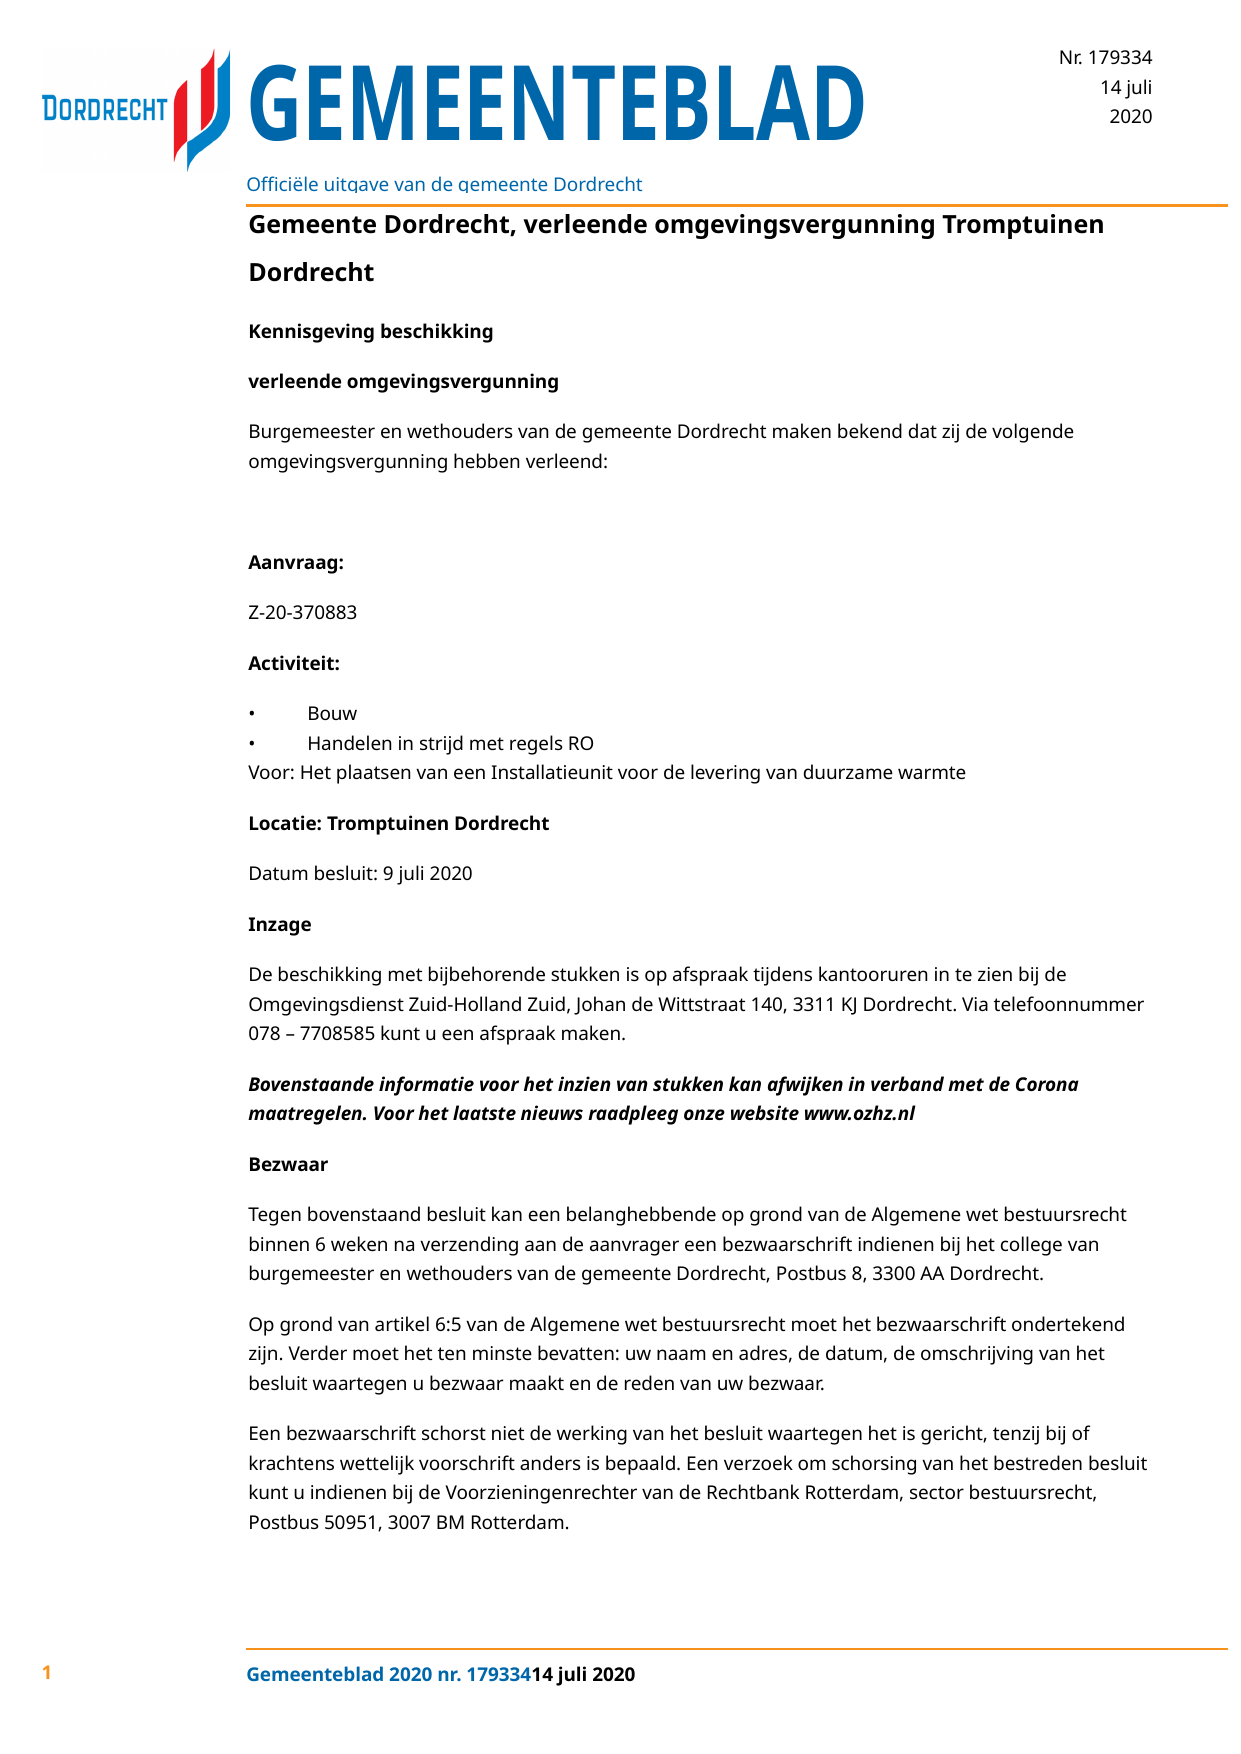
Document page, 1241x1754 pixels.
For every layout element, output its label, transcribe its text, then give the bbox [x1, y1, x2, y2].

text Z-20-370883 [248, 599, 1152, 625]
text Bovenstaande informatie voor het inzien van stukken kan afwijken in verband met de Corona maatregelen. Voor het laatste nieuws raadpleeg onze website www.ozhz.nl [248, 1071, 1152, 1126]
text verleende omgevingsvergunning [248, 368, 1152, 394]
text De beschikking met bijbehorende stukken is op afspraak tijdens kantooruren in te zien bij de Omgevingsdienst Zuid-Holland Zuid, Johan de Wittstraat 140, 3311 KJ Dordrecht. Via telefoonnummer 078 – 7708585 kunt u een afspraak maken. [248, 961, 1152, 1046]
text Een bezwaarschrift schorst niet de werking van het besluit waartegen het is gericht, tenzij bij of krachtens wettelijk voorschrift anders is bepaald. Een verzoek om schorsing van het bestreden besluit kunt u indienen bij de Voorzieningenrechter van de Rechtbank Rotterdam, sector bestuursrecht, Postbus 50951, 3007 BM Rotterdam. [248, 1420, 1152, 1535]
list Bouw [248, 700, 1152, 726]
text Bezwaar [248, 1151, 1152, 1177]
text Aanvraag: [248, 549, 1152, 575]
text Activiteit: [248, 650, 1152, 676]
text Datum besluit: 9 juli 2020 [248, 860, 1152, 886]
text Locatie: Tromptuinen Dordrecht [248, 810, 1152, 836]
text Burgemeester en wethouders van de gemeente Dordrecht maken bekend dat zij de volgende omgevingsvergunning hebben verleend: [248, 419, 1152, 474]
list Handelen in strijd met regels RO [248, 730, 1152, 756]
text Kennisgeving beschikking [248, 318, 1152, 344]
text Op grond van artikel 6:5 van de Algemene wet bestuursrecht moet het bezwaarschrift ondertekend zijn. Verder moet het ten minste bevatten: uw naam en adres, de datum, de omschrijving van het besluit waartegen u bezwaar maakt en de reden van uw bezwaar. [248, 1311, 1152, 1396]
picture [41, 47, 231, 172]
text Gemeente Dordrecht, verleende omgevingsvergunning Tromptuinen Dordrecht [248, 207, 1152, 288]
text Tegen bovenstaand besluit kan een belanghebbende op grond van de Algemene wet bestuursrecht binnen 6 weken na verzending aan de aanvrager een bezwaarschrift indienen bij het college van burgemeester en wethouders van de gemeente Dordrecht, Postbus 8, 3300 AA Dordrecht. [248, 1201, 1152, 1286]
text Inzage [248, 911, 1152, 937]
text Voor: Het plaatsen van een Installatieunit voor de levering van duurzame warmte [248, 759, 1152, 785]
